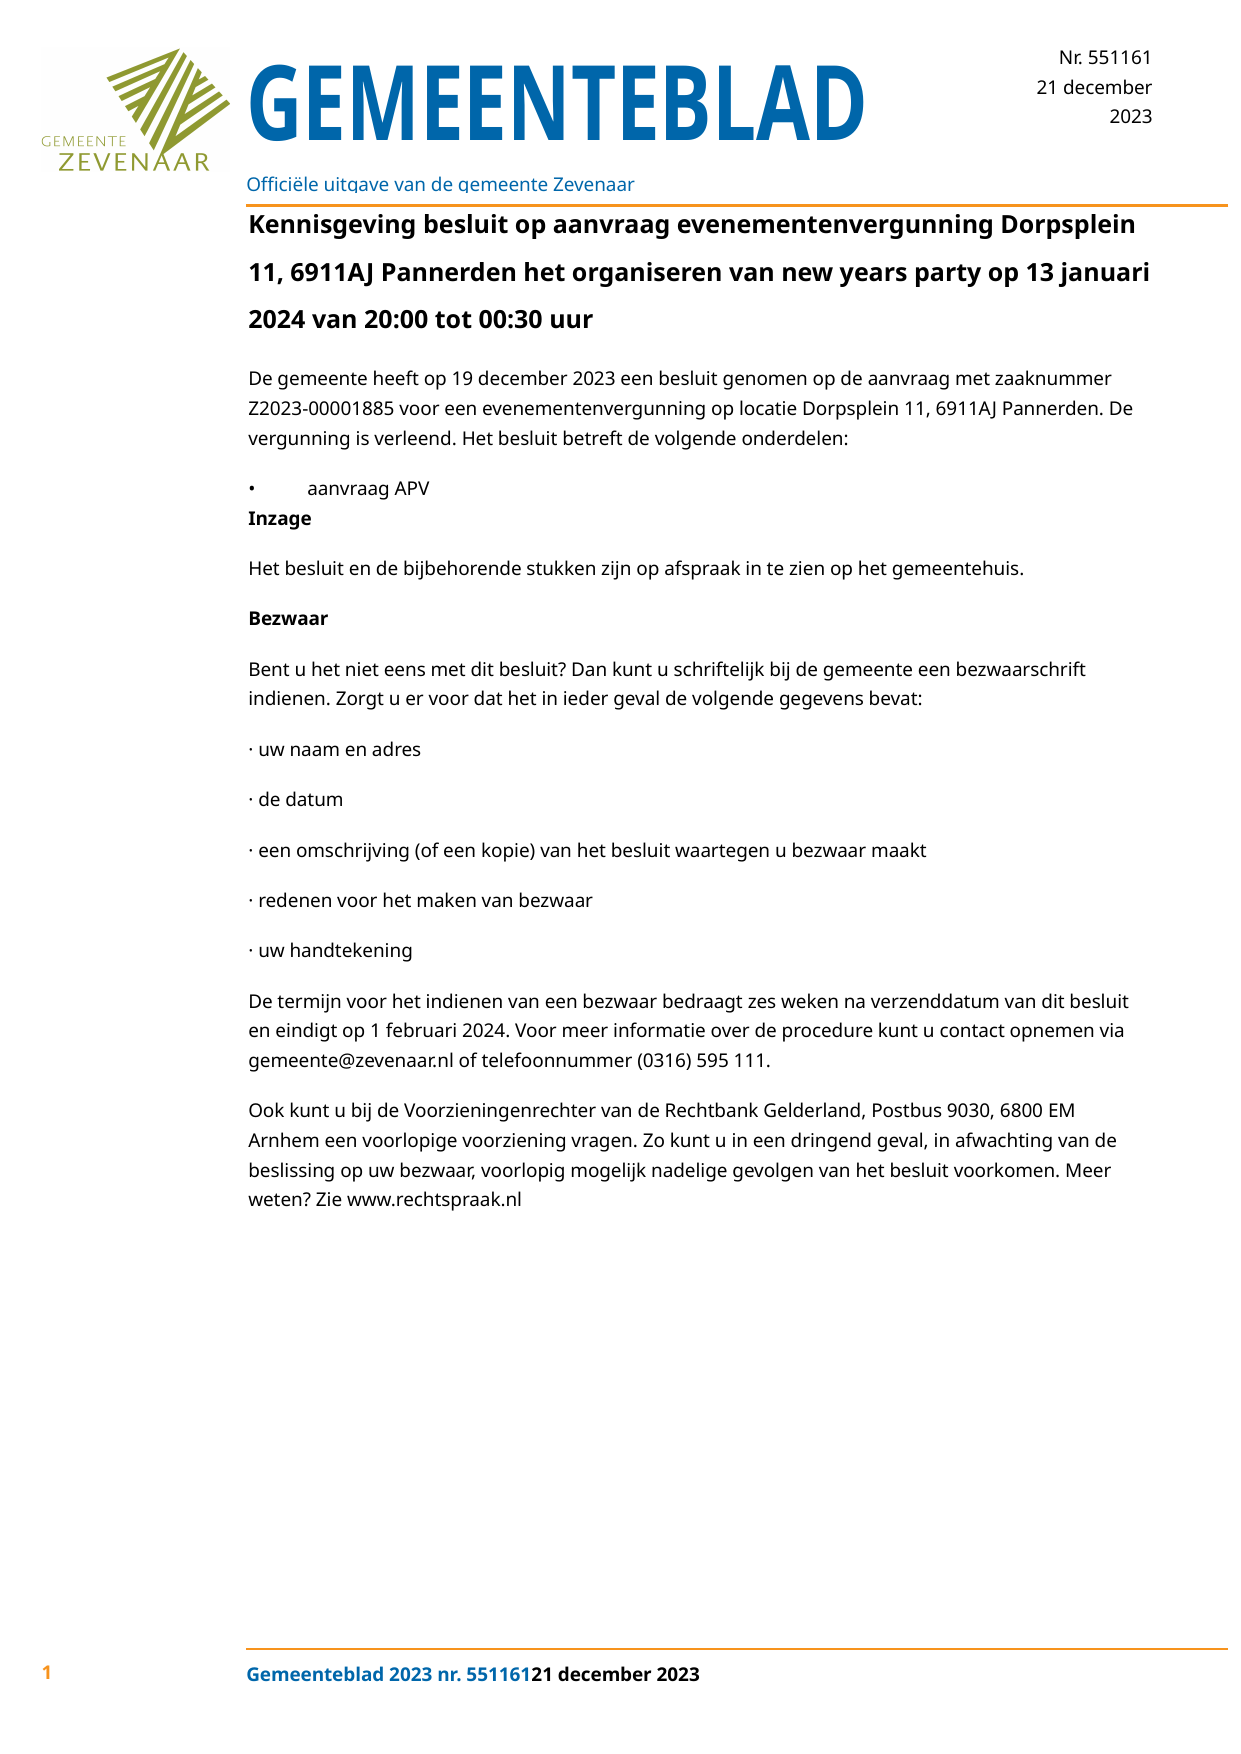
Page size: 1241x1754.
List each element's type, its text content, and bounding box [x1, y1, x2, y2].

text · uw handtekening [248, 938, 1152, 963]
text · de datum [248, 786, 1152, 812]
text De gemeente heeft op 19 december 2023 een besluit genomen op de aanvraag met zaaknummer Z2023-00001885 voor een evenementenvergunning op locatie Dorpsplein 11, 6911AJ Pannerden. De vergunning is verleend. Het besluit betreft de volgende onderdelen: [248, 366, 1152, 450]
text Bezwaar [248, 606, 1152, 631]
text Inzage [248, 505, 1152, 530]
text Ook kunt u bij de Voorzieningenrechter van de Rechtbank Gelderland, Postbus 9030, 6800 EM Arnhem een voorlopige voorziening vragen. Zo kunt u in een dringend geval, in afwachting van de beslissing op uw bezwaar, voorlopig mogelijk nadelige gevolgen van het besluit voorkomen. Meer weten? Zie www.rechtspraak.nl [248, 1098, 1152, 1212]
picture [41, 47, 231, 172]
text · redenen voor het maken van bezwaar [248, 887, 1152, 913]
text Het besluit en de bijbehorende stukken zijn op afspraak in te zien op het gemeentehuis. [248, 555, 1152, 581]
text De termijn voor het indienen van een bezwaar bedraagt zes weken na verzenddatum van dit besluit en eindigt op 1 februari 2024. Voor meer informatie over de procedure kunt u contact opnemen via gemeente@zevenaar.nl of telefoonnummer (0316) 595 111. [248, 988, 1152, 1073]
text Kennisgeving besluit op aanvraag evenementenvergunning Dorpsplein 11, 6911AJ Pannerden het organiseren van new years party op 13 januari 2024 van 20:00 tot 00:30 uur [248, 207, 1152, 336]
text · uw naam en adres [248, 736, 1152, 762]
list aanvraag APV [248, 475, 1152, 501]
text · een omschrijving (of een kopie) van het besluit waartegen u bezwaar maakt [248, 837, 1152, 862]
text Bent u het niet eens met dit besluit? Dan kunt u schriftelijk bij de gemeente een bezwaarschrift indienen. Zorgt u er voor dat het in ieder geval de volgende gegevens bevat: [248, 656, 1152, 711]
